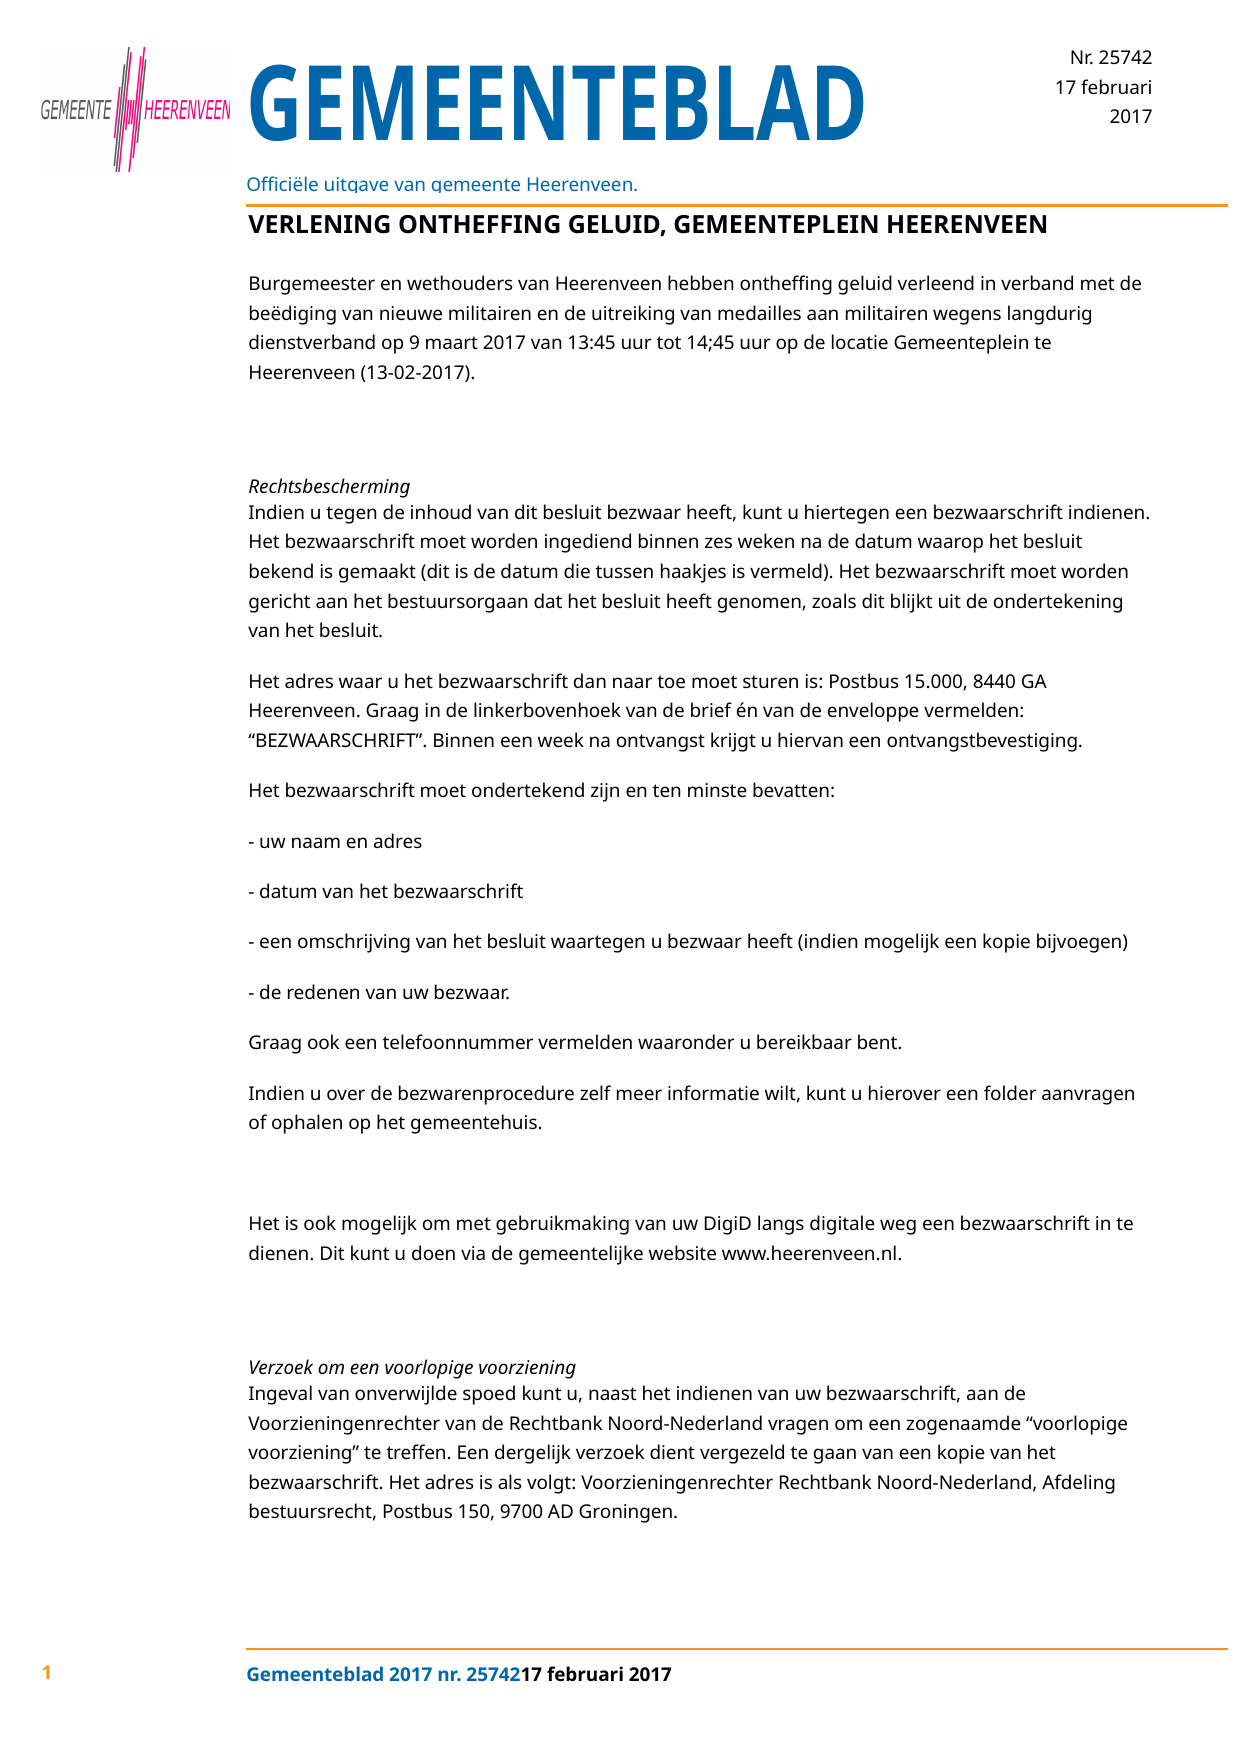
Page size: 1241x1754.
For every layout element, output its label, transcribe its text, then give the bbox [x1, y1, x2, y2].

text Indien u tegen de inhoud van dit besluit bezwaar heeft, kunt u hiertegen een bezwaarschrift indienen. Het bezwaarschrift moet worden ingediend binnen zes weken na de datum waarop het besluit bekend is gemaakt (dit is de datum die tussen haakjes is vermeld). Het bezwaarschrift moet worden gericht aan het bestuursorgaan dat het besluit heeft genomen, zoals dit blijkt uit de ondertekening van het besluit. [248, 499, 1152, 643]
text Rechtsbescherming [248, 473, 1152, 499]
text Burgemeester en wethouders van Heerenveen hebben ontheffing geluid verleend in verband met de beëdiging van nieuwe militairen en de uitreiking van medailles aan militairen wegens langdurig dienstverband op 9 maart 2017 van 13:45 uur tot 14;45 uur op de locatie Gemeenteplein te Heerenveen (13-02-2017). [248, 270, 1152, 385]
text Verzoek om een voorlopige voorziening [248, 1354, 1152, 1380]
text - datum van het bezwaarschrift [248, 878, 1152, 904]
text Graag ook een telefoonnummer vermelden waaronder u bereikbaar bent. [248, 1029, 1152, 1055]
text Het bezwaarschrift moet ondertekend zijn en ten minste bevatten: [248, 777, 1152, 803]
text - de redenen van uw bezwaar. [248, 979, 1152, 1005]
text - uw naam en adres [248, 828, 1152, 854]
text VERLENING ONTHEFFING GELUID, GEMEENTEPLEIN HEERENVEEN [248, 207, 1152, 241]
text Indien u over de bezwarenprocedure zelf meer informatie wilt, kunt u hierover een folder aanvragen of ophalen op het gemeentehuis. [248, 1080, 1152, 1135]
text Het is ook mogelijk om met gebruikmaking van uw DigiD langs digitale weg een bezwaarschrift in te dienen. Dit kunt u doen via de gemeentelijke website www.heerenveen.nl. [248, 1210, 1152, 1266]
text Het adres waar u het bezwaarschrift dan naar toe moet sturen is: Postbus 15.000, 8440 GA Heerenveen. Graag in de linkerbovenhoek van de brief én van de enveloppe vermelden: “BEZWAARSCHRIFT”. Binnen een week na ontvangst krijgt u hiervan een ontvangstbevestiging. [248, 668, 1152, 753]
text Ingeval van onverwijlde spoed kunt u, naast het indienen van uw bezwaarschrift, aan de Voorzieningenrechter van de Rechtbank Noord-Nederland vragen om een zogenaamde “voorlopige voorziening” te treffen. Een dergelijk verzoek dient vergezeld te gaan van een kopie van het bezwaarschrift. Het adres is als volgt: Voorzieningenrechter Rechtbank Noord-Nederland, Afdeling bestuursrecht, Postbus 150, 9700 AD Groningen. [248, 1380, 1152, 1524]
picture [41, 47, 231, 172]
text - een omschrijving van het besluit waartegen u bezwaar heeft (indien mogelijk een kopie bijvoegen) [248, 929, 1152, 954]
